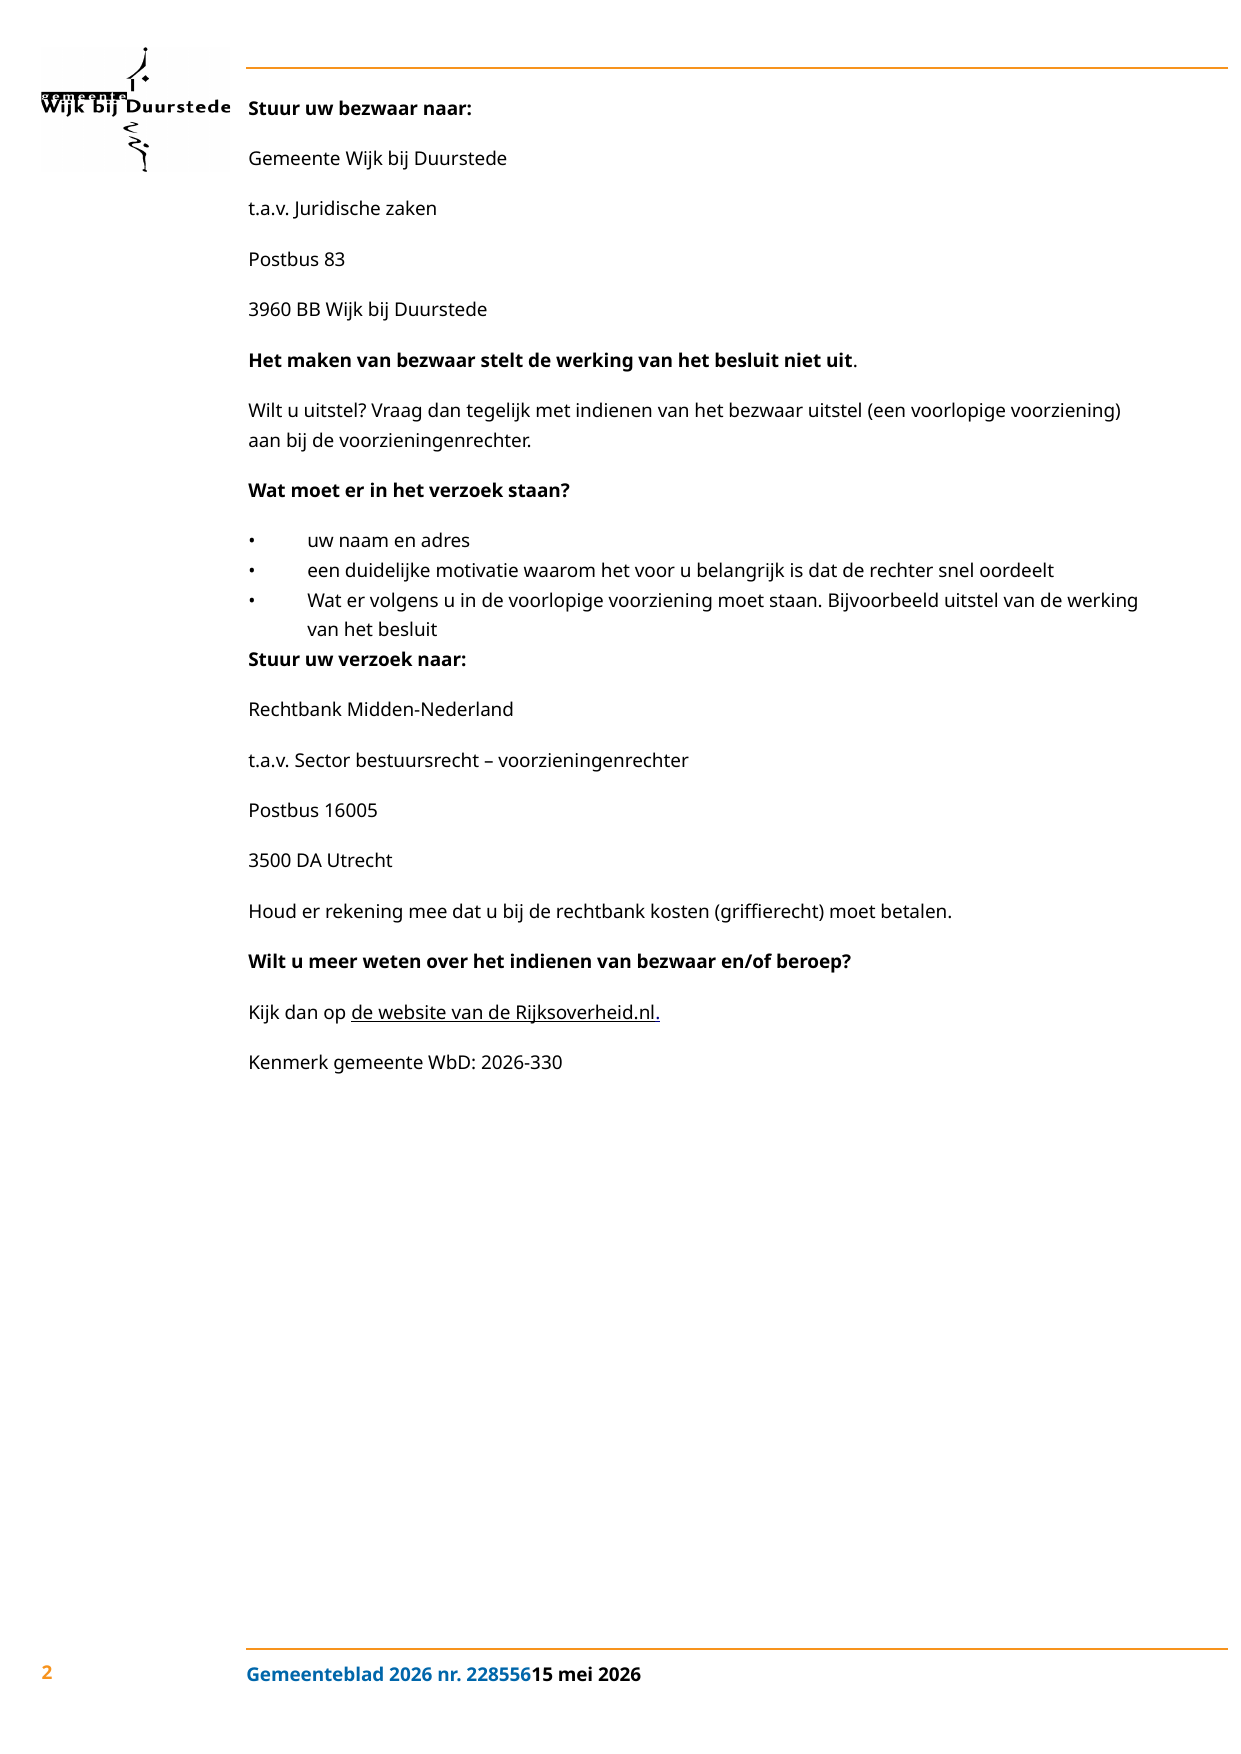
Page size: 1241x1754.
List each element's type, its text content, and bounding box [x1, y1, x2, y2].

text Wilt u meer weten over het indienen van bezwaar en/of beroep? [248, 948, 1152, 974]
text t.a.v. Sector bestuursrecht – voorzieningenrechter [248, 747, 1152, 773]
list een duidelijke motivatie waarom het voor u belangrijk is dat de rechter snel oordeelt [248, 557, 1152, 583]
picture [41, 47, 231, 172]
text Kenmerk gemeente WbD: 2026-330 [248, 1049, 1152, 1075]
list Wat er volgens u in de voorlopige voorziening moet staan. Bijvoorbeeld uitstel van de werking van het besluit [248, 587, 1152, 642]
text Gemeente Wijk bij Duurstede [248, 145, 1152, 171]
text Kijk dan op de website van de Rijksoverheid.nl. [248, 999, 1152, 1025]
text Postbus 83 [248, 246, 1152, 272]
text Wat moet er in het verzoek staan? [248, 477, 1152, 503]
text Wilt u uitstel? Vraag dan tegelijk met indienen van het bezwaar uitstel (een voorlopige voorziening) aan bij de voorzieningenrechter. [248, 397, 1152, 453]
text Houd er rekening mee dat u bij de rechtbank kosten (griffierecht) moet betalen. [248, 898, 1152, 924]
text t.a.v. Juridische zaken [248, 196, 1152, 221]
text Het maken van bezwaar stelt de werking van het besluit niet uit. [248, 347, 1152, 373]
text 3500 DA Utrecht [248, 848, 1152, 873]
list uw naam en adres [248, 528, 1152, 553]
text Stuur uw bezwaar naar: [248, 95, 1152, 121]
text 3960 BB Wijk bij Duurstede [248, 296, 1152, 322]
text Postbus 16005 [248, 797, 1152, 823]
text Rechtbank Midden-Nederland [248, 696, 1152, 722]
text Stuur uw verzoek naar: [248, 646, 1152, 672]
